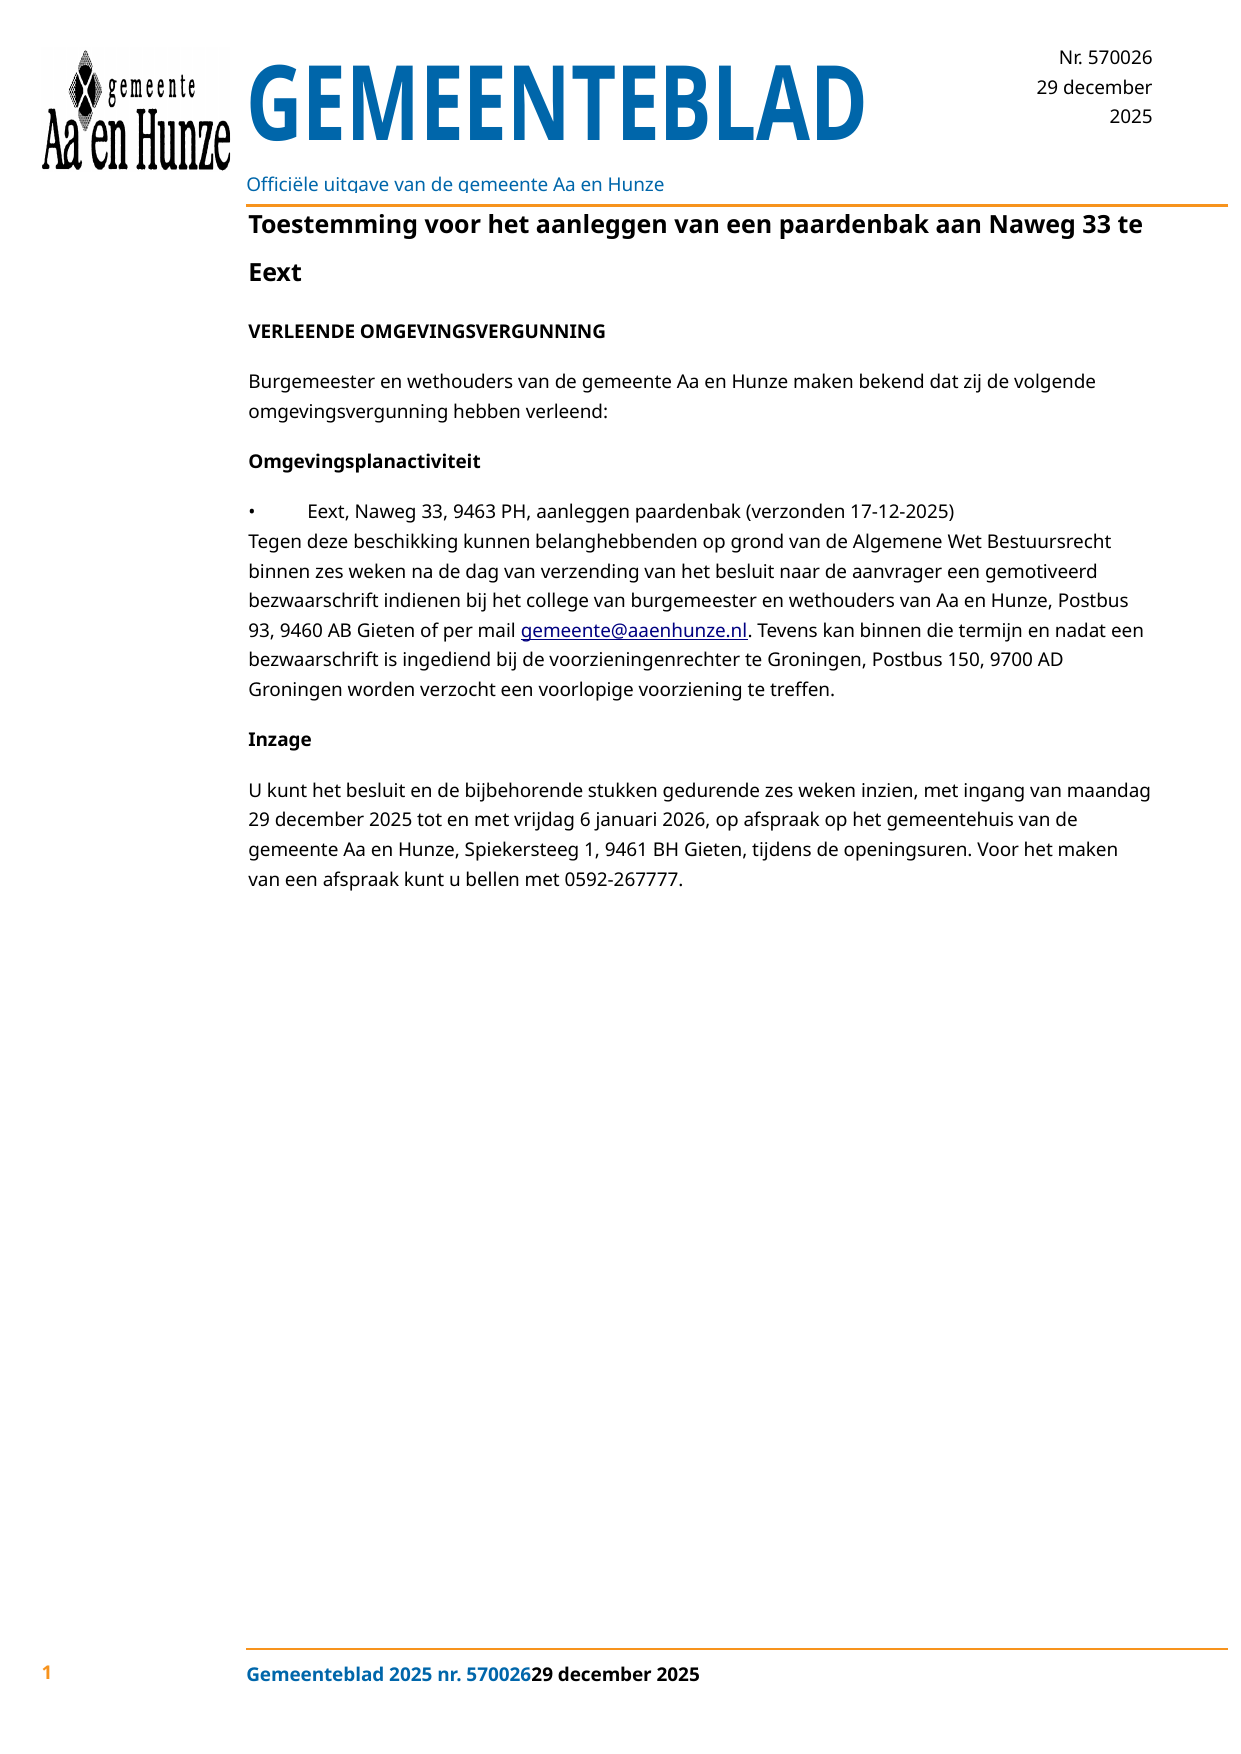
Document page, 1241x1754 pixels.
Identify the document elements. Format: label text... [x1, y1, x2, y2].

picture [41, 47, 231, 172]
text U kunt het besluit en de bijbehorende stukken gedurende zes weken inzien, met ingang van maandag 29 december 2025 tot en met vrijdag 6 januari 2026, op afspraak op het gemeentehuis van de gemeente Aa en Hunze, Spiekersteeg 1, 9461 BH Gieten, tijdens de openingsuren. Voor het maken van een afspraak kunt u bellen met 0592-267777. [248, 777, 1152, 892]
text Tegen deze beschikking kunnen belanghebbenden op grond van de Algemene Wet Bestuursrecht binnen zes weken na de dag van verzending van het besluit naar de aanvrager een gemotiveerd bezwaarschrift indienen bij het college van burgemeester en wethouders van Aa en Hunze, Postbus 93, 9460 AB Gieten of per mail gemeente@aaenhunze.nl. Tevens kan binnen die termijn en nadat een bezwaarschrift is ingediend bij de voorzieningenrechter te Groningen, Postbus 150, 9700 AD Groningen worden verzocht een voorlopige voorziening te treffen. [248, 528, 1152, 702]
list Eext, Naweg 33, 9463 PH, aanleggen paardenbak (verzonden 17-12-2025) [248, 499, 1152, 524]
text Toestemming voor het aanleggen van een paardenbak aan Naweg 33 te Eext [248, 207, 1152, 288]
text Burgemeester en wethouders van de gemeente Aa en Hunze maken bekend dat zij de volgende omgevingsvergunning hebben verleend: [248, 368, 1152, 424]
text Inzage [248, 727, 1152, 752]
text Omgevingsplanactiviteit [248, 448, 1152, 474]
text VERLEENDE OMGEVINGSVERGUNNING [248, 318, 1152, 344]
